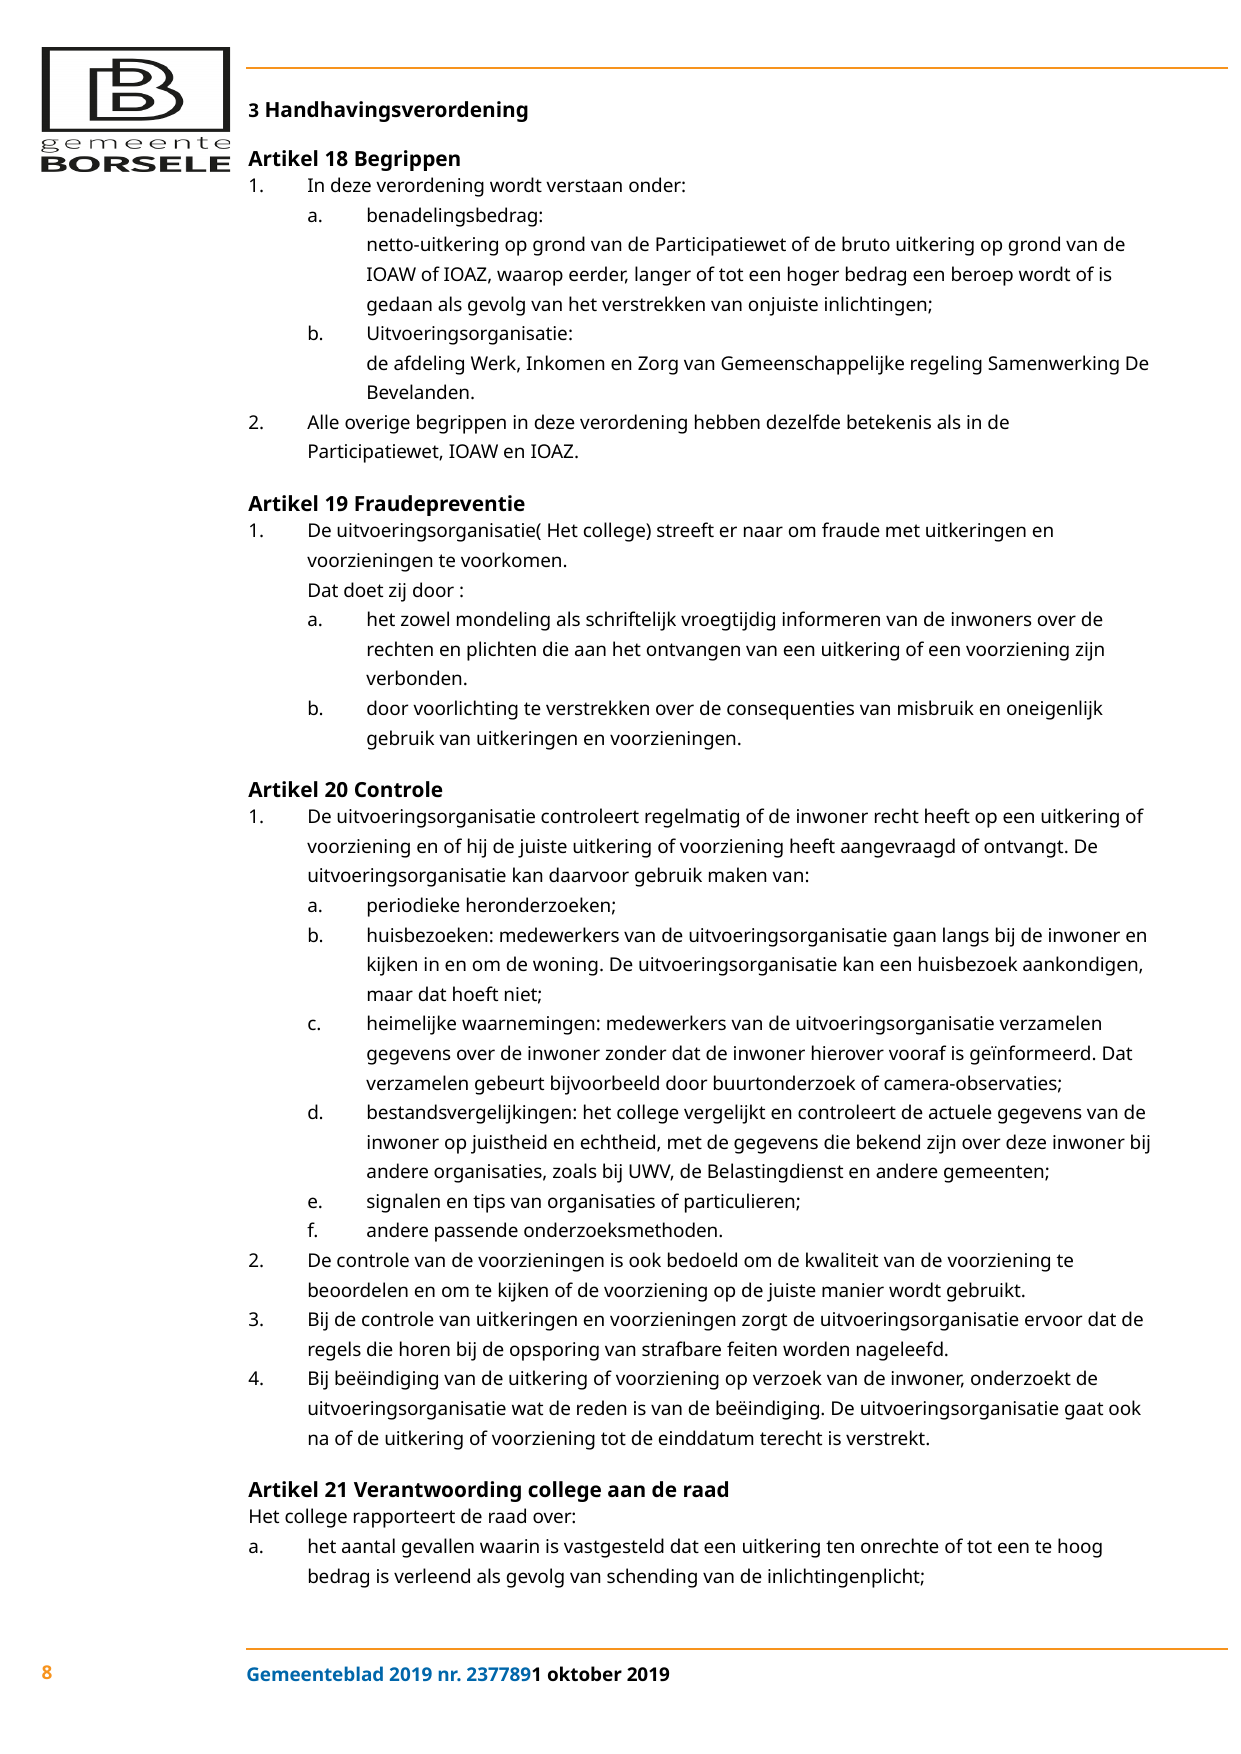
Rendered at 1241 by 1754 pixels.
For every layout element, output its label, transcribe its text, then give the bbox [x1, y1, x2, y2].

text Artikel 18 Begrippen [248, 144, 1152, 172]
list het aantal gevallen waarin is vastgesteld dat een uitkering ten onrechte of tot een te hoog bedrag is verleend als gevolg van schending van de inlichtingenplicht; [248, 1533, 1152, 1588]
list periodieke heronderzoeken; [307, 892, 1152, 918]
list De uitvoeringsorganisatie controleert regelmatig of de inwoner recht heeft op een uitkering of voorziening en of hij de juiste uitkering of voorziening heeft aangevraagd of ontvangt. De uitvoeringsorganisatie kan daarvoor gebruik maken van: [248, 803, 1152, 888]
list door voorlichting te verstrekken over de consequenties van misbruik en oneigenlijk gebruik van uitkeringen en voorzieningen. [307, 695, 1152, 750]
list andere passende onderzoeksmethoden. [307, 1218, 1152, 1243]
text Artikel 19 Fraudepreventie [248, 489, 1152, 518]
list heimelijke waarnemingen: medewerkers van de uitvoeringsorganisatie verzamelen gegevens over de inwoner zonder dat de inwoner hierover vooraf is geïnformeerd. Dat verzamelen gebeurt bijvoorbeeld door buurtonderzoek of camera-observaties; [307, 1011, 1152, 1096]
list In deze verordening wordt verstaan onder: [248, 172, 1152, 198]
list Dat doet zij door : [248, 577, 1152, 602]
list Uitvoeringsorganisatie: [307, 320, 1152, 346]
list De uitvoeringsorganisatie( Het college) streeft er naar om fraude met uitkeringen en voorzieningen te voorkomen. [248, 518, 1152, 573]
list De controle van de voorzieningen is ook bedoeld om de kwaliteit van de voorziening te beoordelen en om te kijken of de voorziening op de juiste manier wordt gebruikt. [248, 1247, 1152, 1303]
list Bij beëindiging van de uitkering of voorziening op verzoek van de inwoner, onderzoekt de uitvoeringsorganisatie wat de reden is van de beëindiging. De uitvoeringsorganisatie gaat ook na of de uitkering of voorziening tot de einddatum terecht is verstrekt. [248, 1366, 1152, 1451]
text Het college rapporteert de raad over: [248, 1504, 1152, 1529]
list benadelingsbedrag: [307, 202, 1152, 228]
text 3 Handhavingsverordening [248, 95, 1152, 123]
list het zowel mondeling als schriftelijk vroegtijdig informeren van de inwoners over de rechten en plichten die aan het ontvangen van een uitkering of een voorziening zijn verbonden. [307, 606, 1152, 691]
list signalen en tips van organisaties of particulieren; [307, 1188, 1152, 1214]
text Artikel 20 Controle [248, 775, 1152, 803]
list huisbezoeken: medewerkers van de uitvoeringsorganisatie gaan langs bij de inwoner en kijken in en om de woning. De uitvoeringsorganisatie kan een huisbezoek aankondigen, maar dat hoeft niet; [307, 922, 1152, 1007]
list Bij de controle van uitkeringen en voorzieningen zorgt de uitvoeringsorganisatie ervoor dat de regels die horen bij de opsporing van strafbare feiten worden nageleefd. [248, 1306, 1152, 1362]
list Alle overige begrippen in deze verordening hebben dezelfde betekenis als in de Participatiewet, IOAW en IOAZ. [248, 409, 1152, 464]
picture [41, 47, 231, 172]
list bestandsvergelijkingen: het college vergelijkt en controleert de actuele gegevens van de inwoner op juistheid en echtheid, met de gegevens die bekend zijn over deze inwoner bij andere organisaties, zoals bij UWV, de Belastingdienst en andere gemeenten; [307, 1099, 1152, 1184]
list netto-uitkering op grond van de Participatiewet of de bruto uitkering op grond van de IOAW of IOAZ, waarop eerder, langer of tot een hoger bedrag een beroep wordt of is gedaan als gevolg van het verstrekken van onjuiste inlichtingen; [307, 232, 1152, 317]
list de afdeling Werk, Inkomen en Zorg van Gemeenschappelijke regeling Samenwerking De Bevelanden. [307, 350, 1152, 405]
text Artikel 21 Verantwoording college aan de raad [248, 1475, 1152, 1504]
